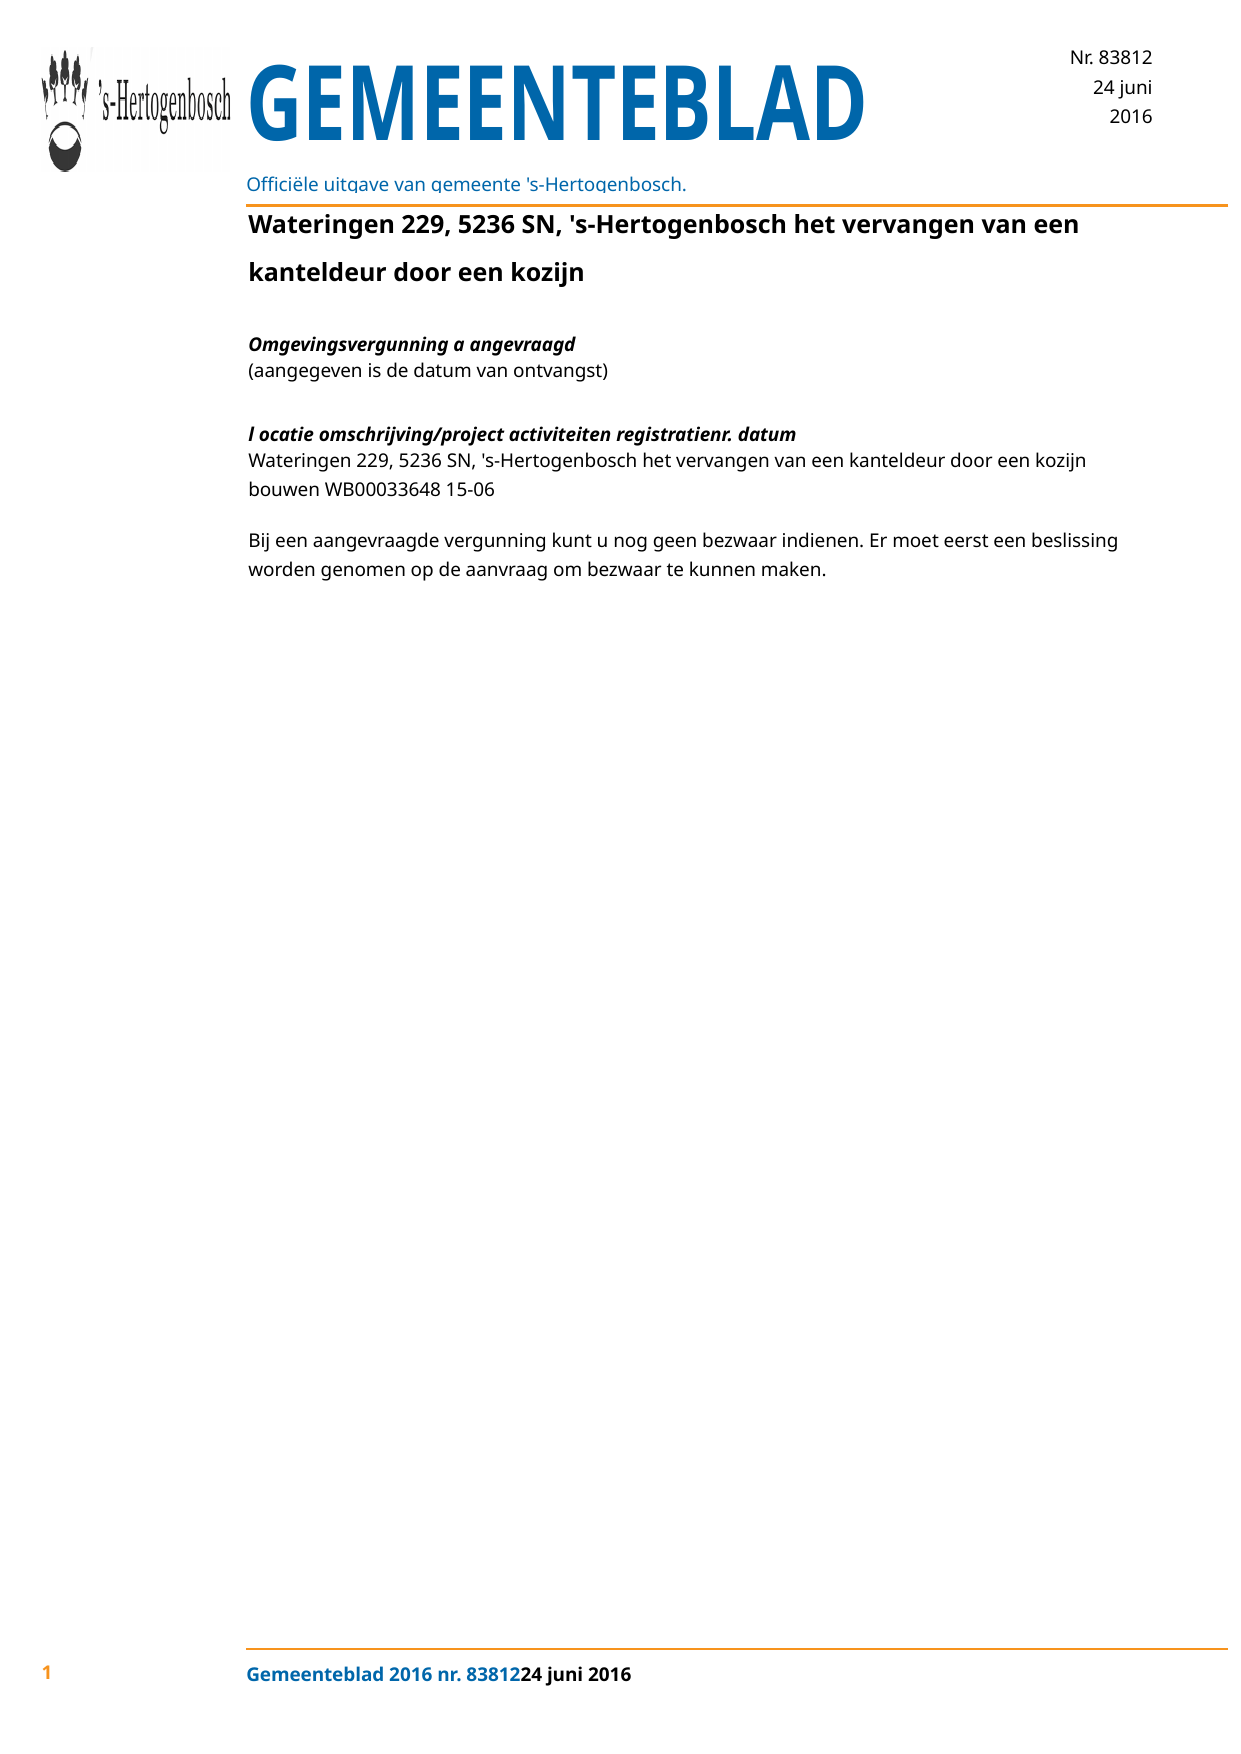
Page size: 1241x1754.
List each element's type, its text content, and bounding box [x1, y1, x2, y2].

text (aangegeven is de datum van ontvangst) [248, 357, 1152, 383]
text Bij een aangevraagde vergunning kunt u nog geen bezwaar indienen. Er moet eerst een beslissing worden genomen op de aanvraag om bezwaar te kunnen maken. [248, 527, 1152, 582]
text Omgevingsvergunning a angevraagd [248, 331, 1152, 357]
text Wateringen 229, 5236 SN, 's-Hertogenbosch het vervangen van een kanteldeur door een kozijn bouwen WB00033648 15-06 [248, 447, 1152, 502]
text Wateringen 229, 5236 SN, 's-Hertogenbosch het vervangen van een kanteldeur door een kozijn [248, 207, 1152, 288]
text l ocatie omschrijving/project activiteiten registratienr. datum [248, 421, 1152, 447]
picture [41, 47, 231, 172]
